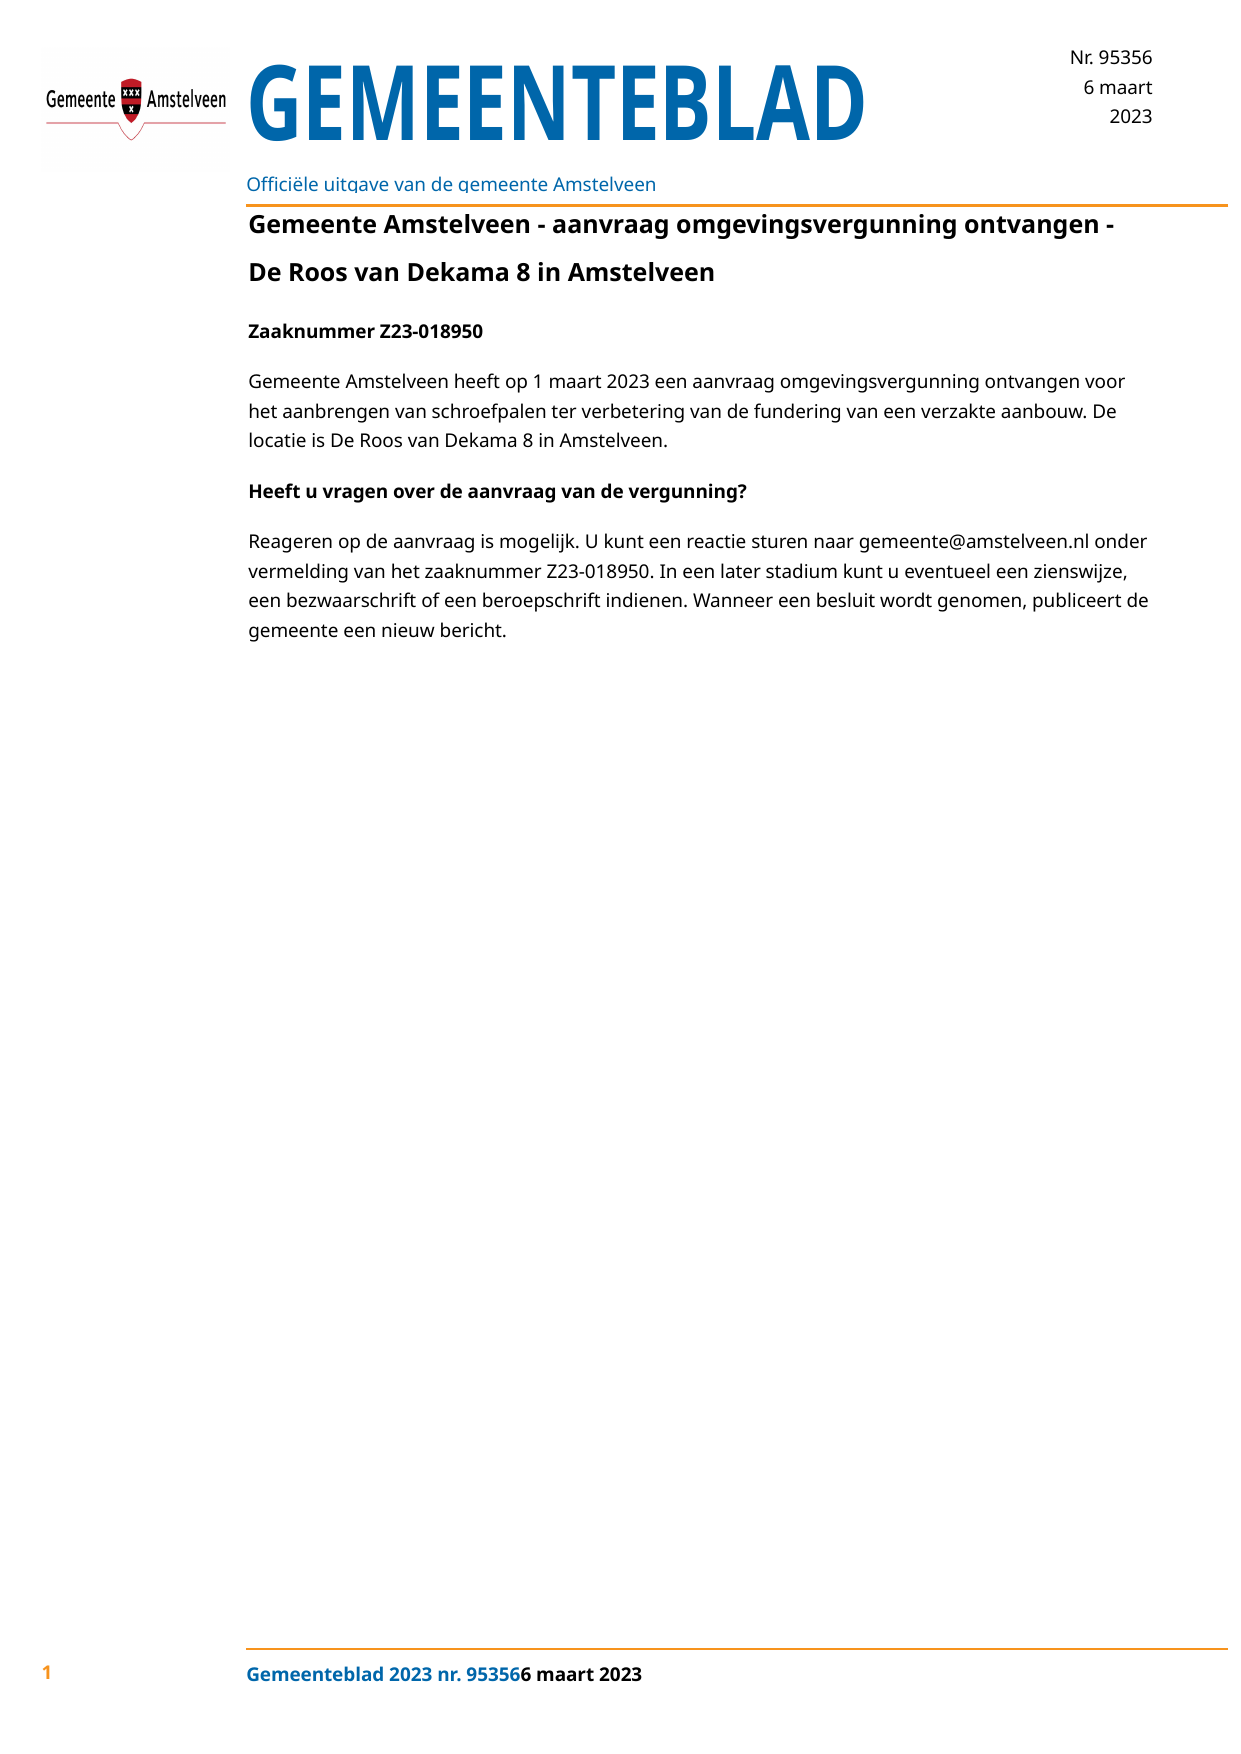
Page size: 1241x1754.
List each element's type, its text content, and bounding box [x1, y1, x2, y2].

text Gemeente Amstelveen - aanvraag omgevingsvergunning ontvangen - De Roos van Dekama 8 in Amstelveen [248, 207, 1152, 288]
text Zaaknummer Z23-018950 [248, 318, 1152, 344]
text Gemeente Amstelveen heeft op 1 maart 2023 een aanvraag omgevingsvergunning ontvangen voor het aanbrengen van schroefpalen ter verbetering van de fundering van een verzakte aanbouw. De locatie is De Roos van Dekama 8 in Amstelveen. [248, 368, 1152, 453]
picture [41, 47, 231, 172]
text Heeft u vragen over de aanvraag van de vergunning? [248, 478, 1152, 504]
text Reageren op de aanvraag is mogelijk. U kunt een reactie sturen naar gemeente@amstelveen.nl onder vermelding van het zaaknummer Z23-018950. In een later stadium kunt u eventueel een zienswijze, een bezwaarschrift of een beroepschrift indienen. Wanneer een besluit wordt genomen, publiceert de gemeente een nieuw bericht. [248, 528, 1152, 643]
